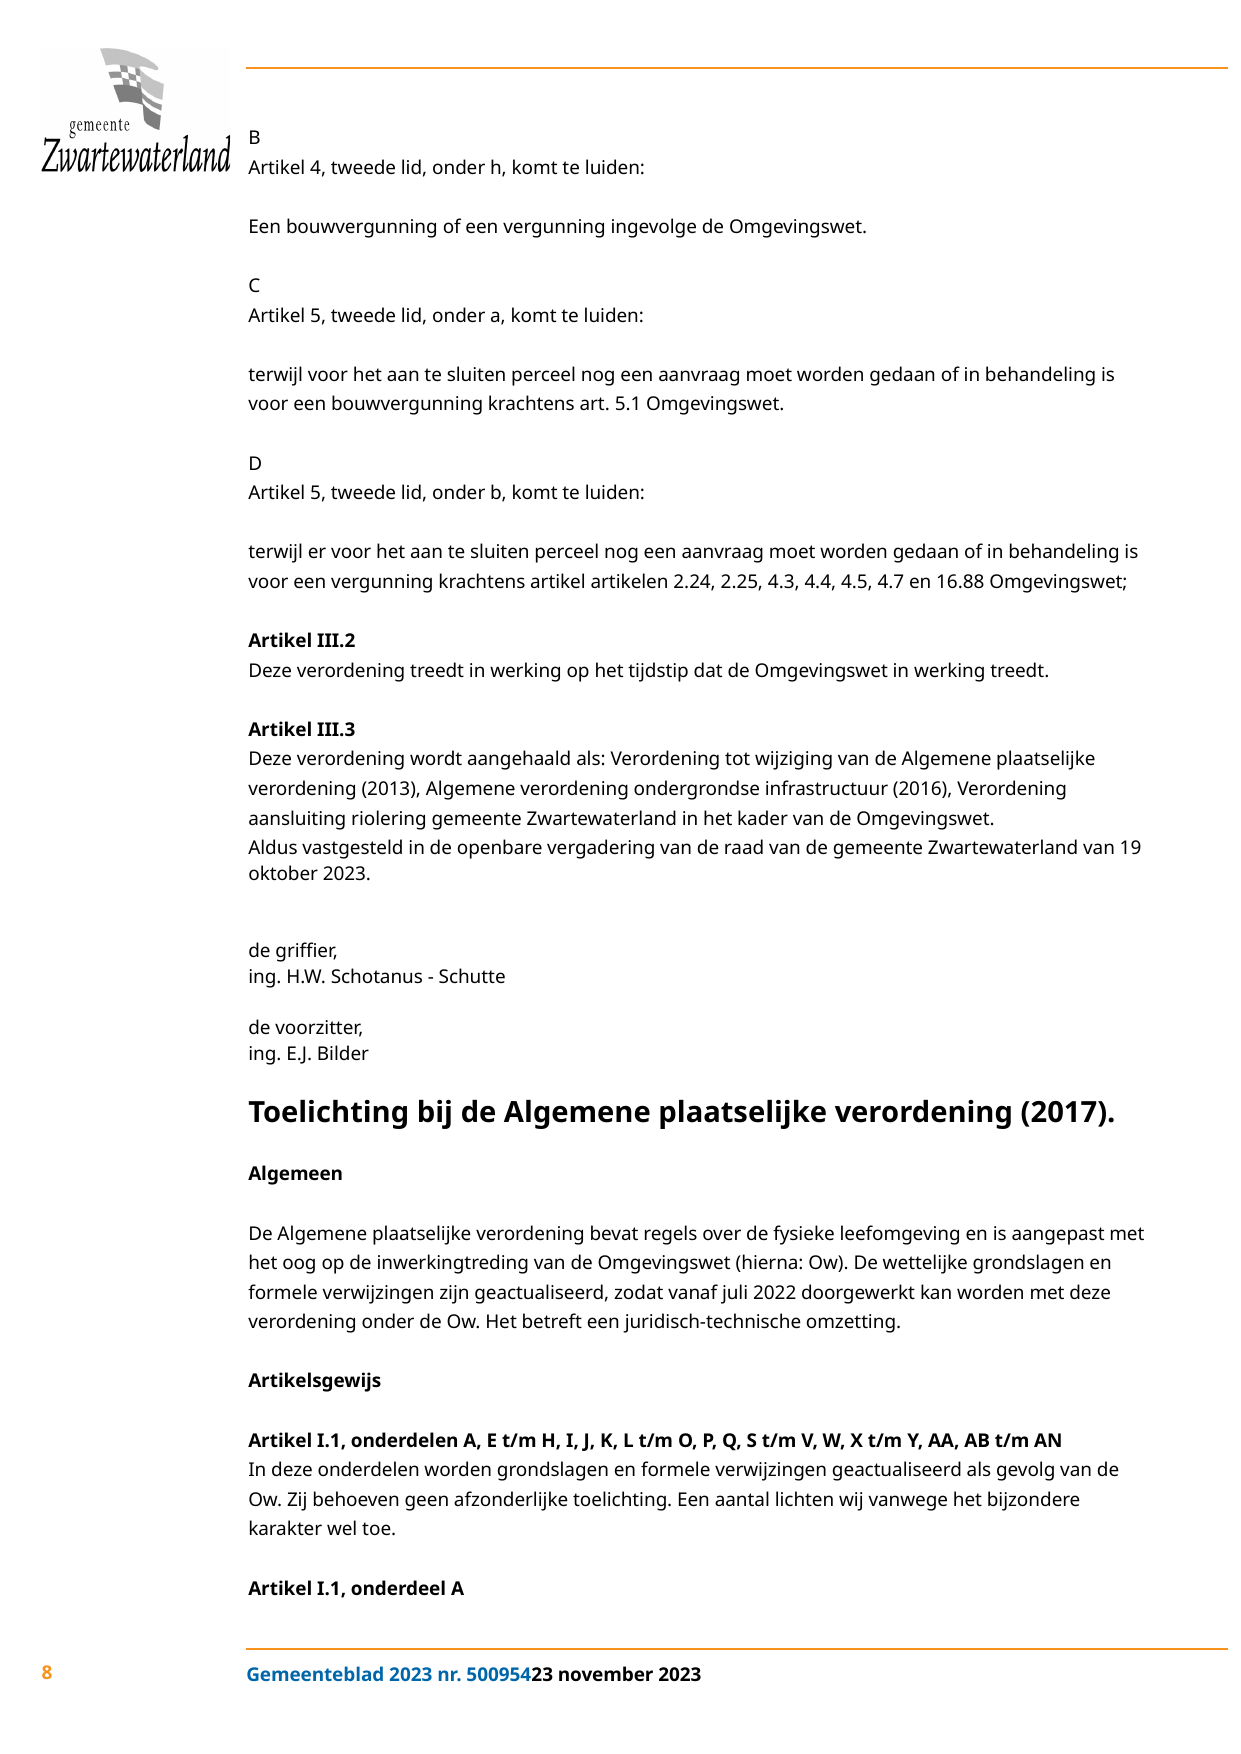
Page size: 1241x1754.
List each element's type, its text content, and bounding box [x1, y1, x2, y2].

text ing. E.J. Bilder [248, 1040, 1152, 1066]
text terwijl er voor het aan te sluiten perceel nog een aanvraag moet worden gedaan of in behandeling is voor een vergunning krachtens artikel artikelen 2.24, 2.25, 4.3, 4.4, 4.5, 4.7 en 16.88 Omgevingswet; [248, 538, 1152, 594]
text de griffier, [248, 937, 1152, 963]
text Artikel I.1, onderdeel A [248, 1575, 1152, 1600]
text Artikel 4, tweede lid, onder h, komt te luiden: [248, 154, 1152, 180]
text Deze verordening treedt in werking op het tijdstip dat de Omgevingswet in werking treedt. [248, 657, 1152, 683]
text D [248, 450, 1152, 476]
text Artikel III.2 [248, 627, 1152, 653]
text ing. H.W. Schotanus - Schutte [248, 963, 1152, 989]
text Artikel III.3 [248, 716, 1152, 742]
text Artikelsgewijs [248, 1368, 1152, 1393]
text Een bouwvergunning of een vergunning ingevolge de Omgevingswet. [248, 213, 1152, 239]
text Aldus vastgesteld in de openbare vergadering van de raad van de gemeente Zwartewaterland van 19 oktober 2023. [248, 834, 1152, 886]
text Toelichting bij de Algemene plaatselijke verordening (2017). [248, 1092, 1152, 1131]
text Artikel I.1, onderdelen A, E t/m H, I, J, K, L t/m O, P, Q, S t/m V, W, X t/m Y, AA, AB t/m AN [248, 1427, 1152, 1452]
text Algemeen [248, 1161, 1152, 1186]
text Deze verordening wordt aangehaald als: Verordening tot wijziging van de Algemene plaatselijke verordening (2013), Algemene verordening ondergrondse infrastructuur (2016), Verordening aansluiting riolering gemeente Zwartewaterland in het kader van de Omgevingswet. [248, 746, 1152, 831]
text C [248, 272, 1152, 298]
text Artikel 5, tweede lid, onder b, komt te luiden: [248, 479, 1152, 505]
text Artikel 5, tweede lid, onder a, komt te luiden: [248, 302, 1152, 328]
text de voorzitter, [248, 1014, 1152, 1040]
text terwijl voor het aan te sluiten perceel nog een aanvraag moet worden gedaan of in behandeling is voor een bouwvergunning krachtens art. 5.1 Omgevingswet. [248, 361, 1152, 416]
text In deze onderdelen worden grondslagen en formele verwijzingen geactualiseerd als gevolg van de Ow. Zij behoeven geen afzonderlijke toelichting. Een aantal lichten wij vanwege het bijzondere karakter wel toe. [248, 1456, 1152, 1541]
text B [248, 124, 1152, 150]
picture [41, 47, 231, 172]
text De Algemene plaatselijke verordening bevat regels over de fysieke leefomgeving en is aangepast met het oog op de inwerkingtreding van de Omgevingswet (hierna: Ow). De wettelijke grondslagen en formele verwijzingen zijn geactualiseerd, zodat vanaf juli 2022 doorgewerkt kan worden met deze verordening onder de Ow. Het betreft een juridisch-technische omzetting. [248, 1220, 1152, 1334]
